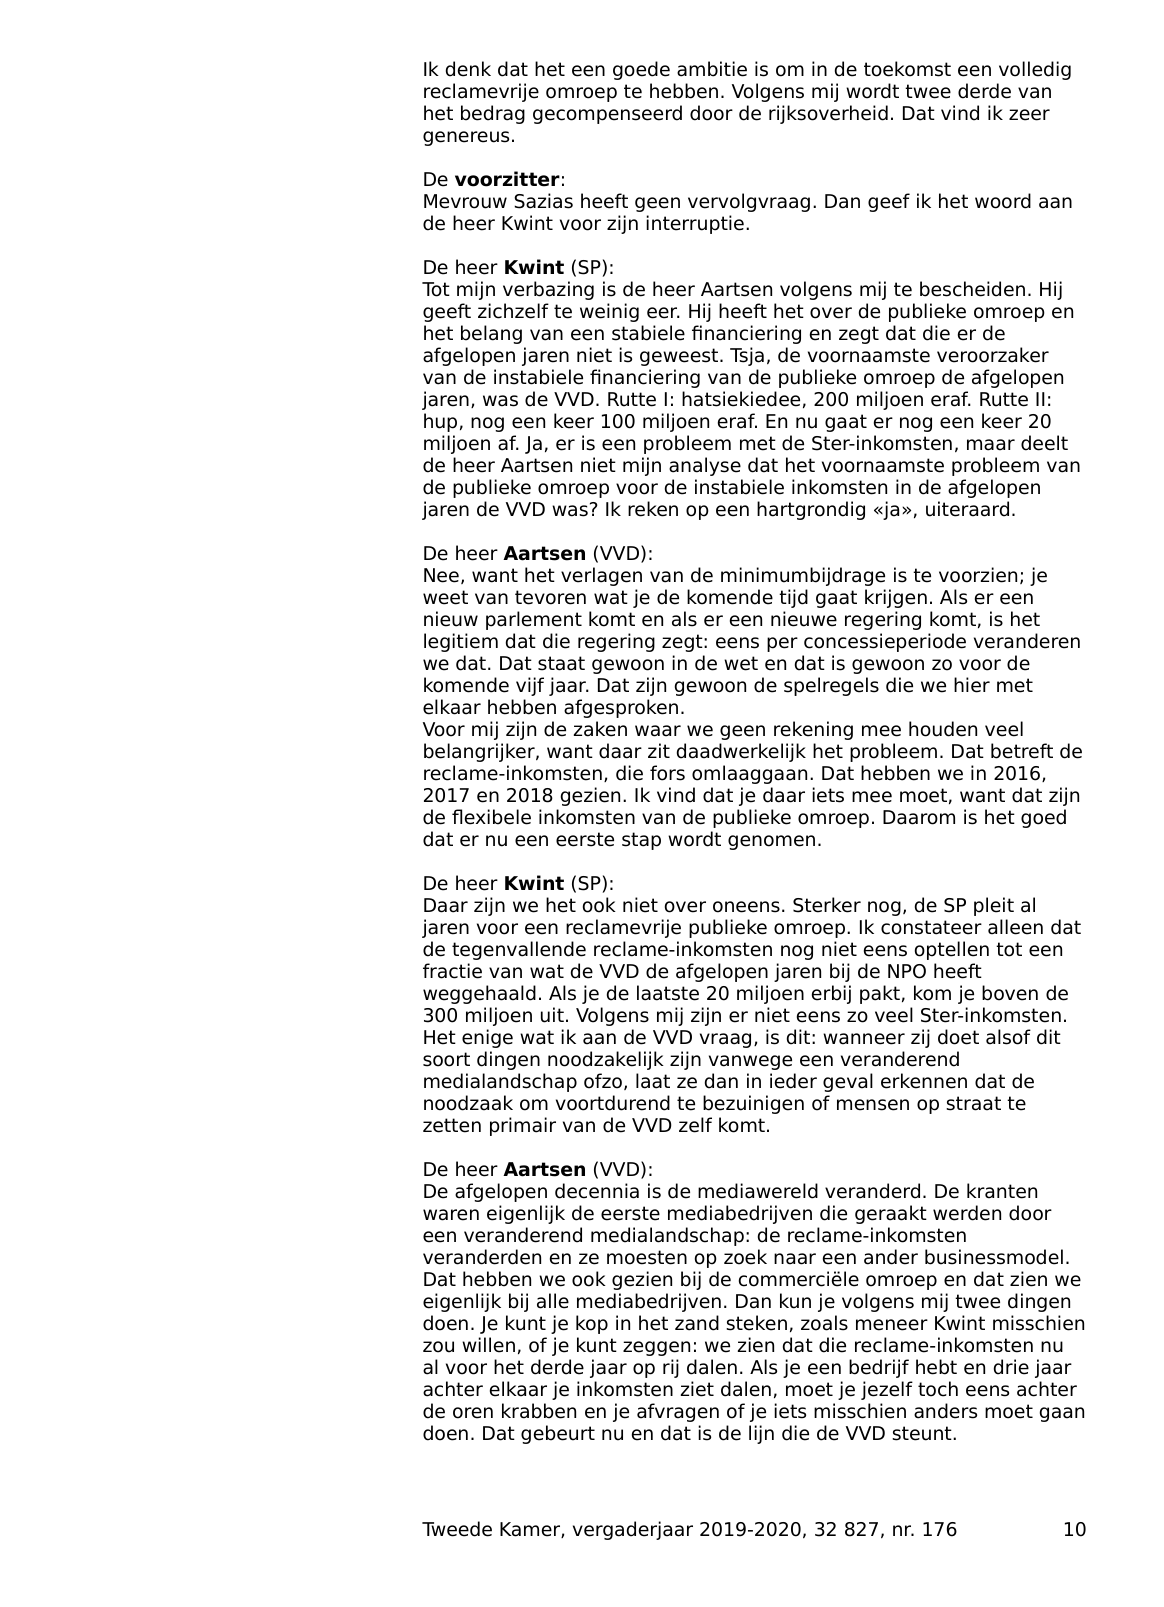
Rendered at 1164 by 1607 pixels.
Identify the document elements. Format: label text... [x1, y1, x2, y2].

text Ik denk dat het een goede ambitie is om in de toekomst een volledig reclamevrije omroep te hebben. Volgens mij wordt twee derde van het bedrag gecompenseerd door de rijksoverheid. Dat vind ik zeer genereus. [422, 59, 1087, 147]
text Nee, want het verlagen van de minimumbijdrage is te voorzien; je weet van tevoren wat je de komende tijd gaat krijgen. Als er een nieuw parlement komt en als er een nieuwe regering komt, is het legitiem dat die regering zegt: eens per concessieperiode veranderen we dat. Dat staat gewoon in de wet en dat is gewoon zo voor de komende vijf jaar. Dat zijn gewoon de spelregels die we hier met elkaar hebben afgesproken. [422, 565, 1087, 719]
text Tot mijn verbazing is de heer Aartsen volgens mij te bescheiden. Hij geeft zichzelf te weinig eer. Hij heeft het over de publieke omroep en het belang van een stabiele financiering en zegt dat die er de afgelopen jaren niet is geweest. Tsja, de voornaamste veroorzaker van de instabiele financiering van de publieke omroep de afgelopen jaren, was de VVD. Rutte I: hatsiekiedee, 200 miljoen eraf. Rutte II: hup, nog een keer 100 miljoen eraf. En nu gaat er nog een keer 20 miljoen af. Ja, er is een probleem met de Ster-inkomsten, maar deelt de heer Aartsen niet mijn analyse dat het voornaamste probleem van de publieke omroep voor de instabiele inkomsten in de afgelopen jaren de VVD was? Ik reken op een hartgrondig «ja», uiteraard. [422, 279, 1087, 521]
text Mevrouw Sazias heeft geen vervolgvraag. Dan geef ik het woord aan de heer Kwint voor zijn interruptie. [422, 191, 1087, 235]
text De heer Aartsen (VVD): [422, 543, 1087, 565]
text De heer Kwint (SP): [422, 873, 1087, 895]
text Voor mij zijn de zaken waar we geen rekening mee houden veel belangrijker, want daar zit daadwerkelijk het probleem. Dat betreft de reclame-inkomsten, die fors omlaaggaan. Dat hebben we in 2016, 2017 en 2018 gezien. Ik vind dat je daar iets mee moet, want dat zijn de flexibele inkomsten van de publieke omroep. Daarom is het goed dat er nu een eerste stap wordt genomen. [422, 719, 1087, 851]
text De heer Aartsen (VVD): [422, 1159, 1087, 1181]
text De voorzitter: [422, 169, 1087, 191]
text De afgelopen decennia is de mediawereld veranderd. De kranten waren eigenlijk de eerste mediabedrijven die geraakt werden door een veranderend medialandschap: de reclame-inkomsten veranderden en ze moesten op zoek naar een ander businessmodel. Dat hebben we ook gezien bij de commerciële omroep en dat zien we eigenlijk bij alle mediabedrijven. Dan kun je volgens mij twee dingen doen. Je kunt je kop in het zand steken, zoals meneer Kwint misschien zou willen, of je kunt zeggen: we zien dat die reclame-inkomsten nu al voor het derde jaar op rij dalen. Als je een bedrijf hebt en drie jaar achter elkaar je inkomsten ziet dalen, moet je jezelf toch eens achter de oren krabben en je afvragen of je iets misschien anders moet gaan doen. Dat gebeurt nu en dat is de lijn die de VVD steunt. [422, 1181, 1087, 1445]
text Daar zijn we het ook niet over oneens. Sterker nog, de SP pleit al jaren voor een reclamevrije publieke omroep. Ik constateer alleen dat de tegenvallende reclame-inkomsten nog niet eens optellen tot een fractie van wat de VVD de afgelopen jaren bij de NPO heeft weggehaald. Als je de laatste 20 miljoen erbij pakt, kom je boven de 300 miljoen uit. Volgens mij zijn er niet eens zo veel Ster-inkomsten. Het enige wat ik aan de VVD vraag, is dit: wanneer zij doet alsof dit soort dingen noodzakelijk zijn vanwege een veranderend medialandschap ofzo, laat ze dan in ieder geval erkennen dat de noodzaak om voortdurend te bezuinigen of mensen op straat te zetten primair van de VVD zelf komt. [422, 895, 1087, 1137]
text De heer Kwint (SP): [422, 257, 1087, 279]
